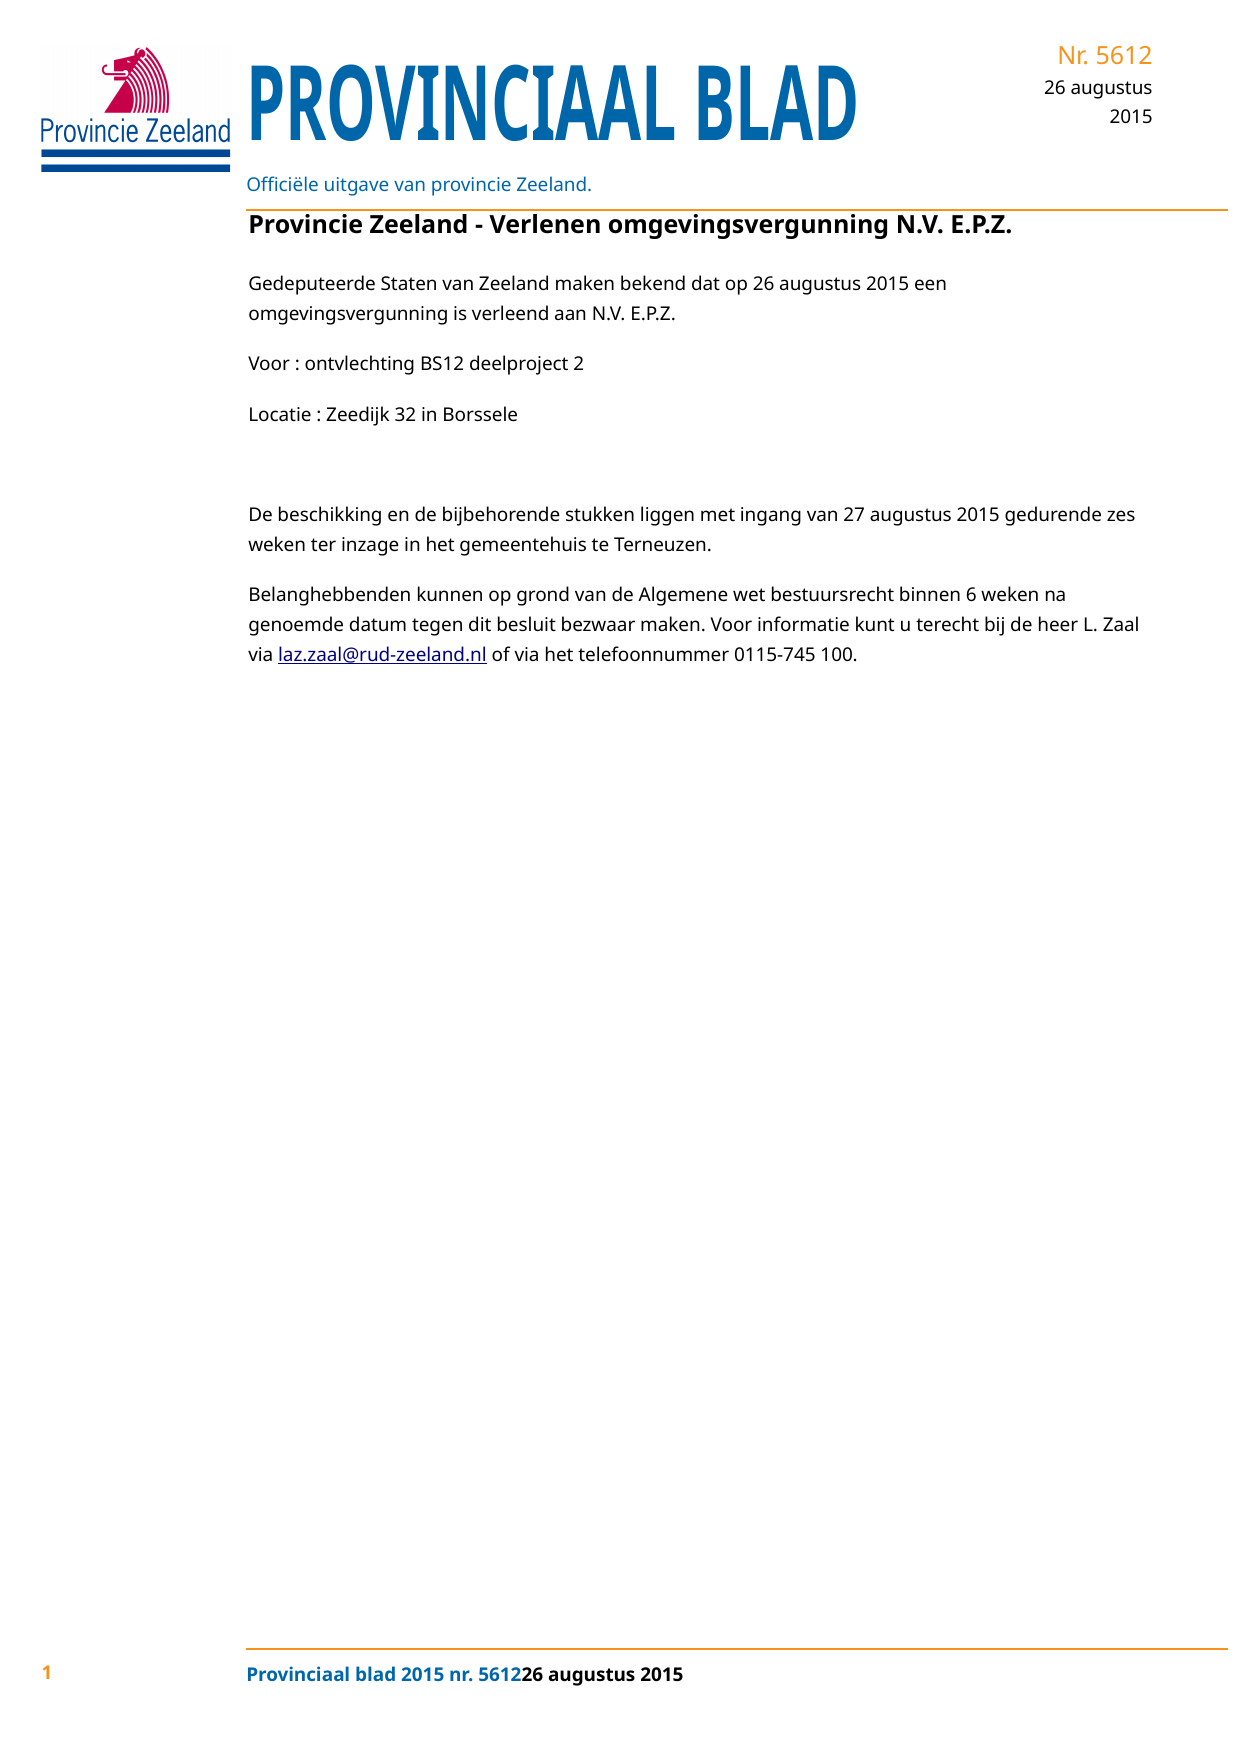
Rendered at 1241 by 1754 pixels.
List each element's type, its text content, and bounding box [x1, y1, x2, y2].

text De beschikking en de bijbehorende stukken liggen met ingang van 27 augustus 2015 gedurende zes weken ter inzage in het gemeentehuis te Terneuzen. [248, 502, 1152, 557]
text Belanghebbenden kunnen op grond van de Algemene wet bestuursrecht binnen 6 weken na genoemde datum tegen dit besluit bezwaar maken. Voor informatie kunt u terecht bij de heer L. Zaal via laz.zaal@rud-zeeland.nl of via het telefoonnummer 0115-745 100. [248, 582, 1152, 666]
text Provincie Zeeland - Verlenen omgevingsvergunning N.V. E.P.Z. [248, 211, 1152, 241]
text Locatie : Zeedijk 32 in Borssele [248, 401, 1152, 426]
text Voor : ontvlechting BS12 deelproject 2 [248, 350, 1152, 376]
picture [41, 47, 231, 172]
text Gedeputeerde Staten van Zeeland maken bekend dat op 26 augustus 2015 een omgevingsvergunning is verleend aan N.V. E.P.Z. [248, 270, 1152, 326]
